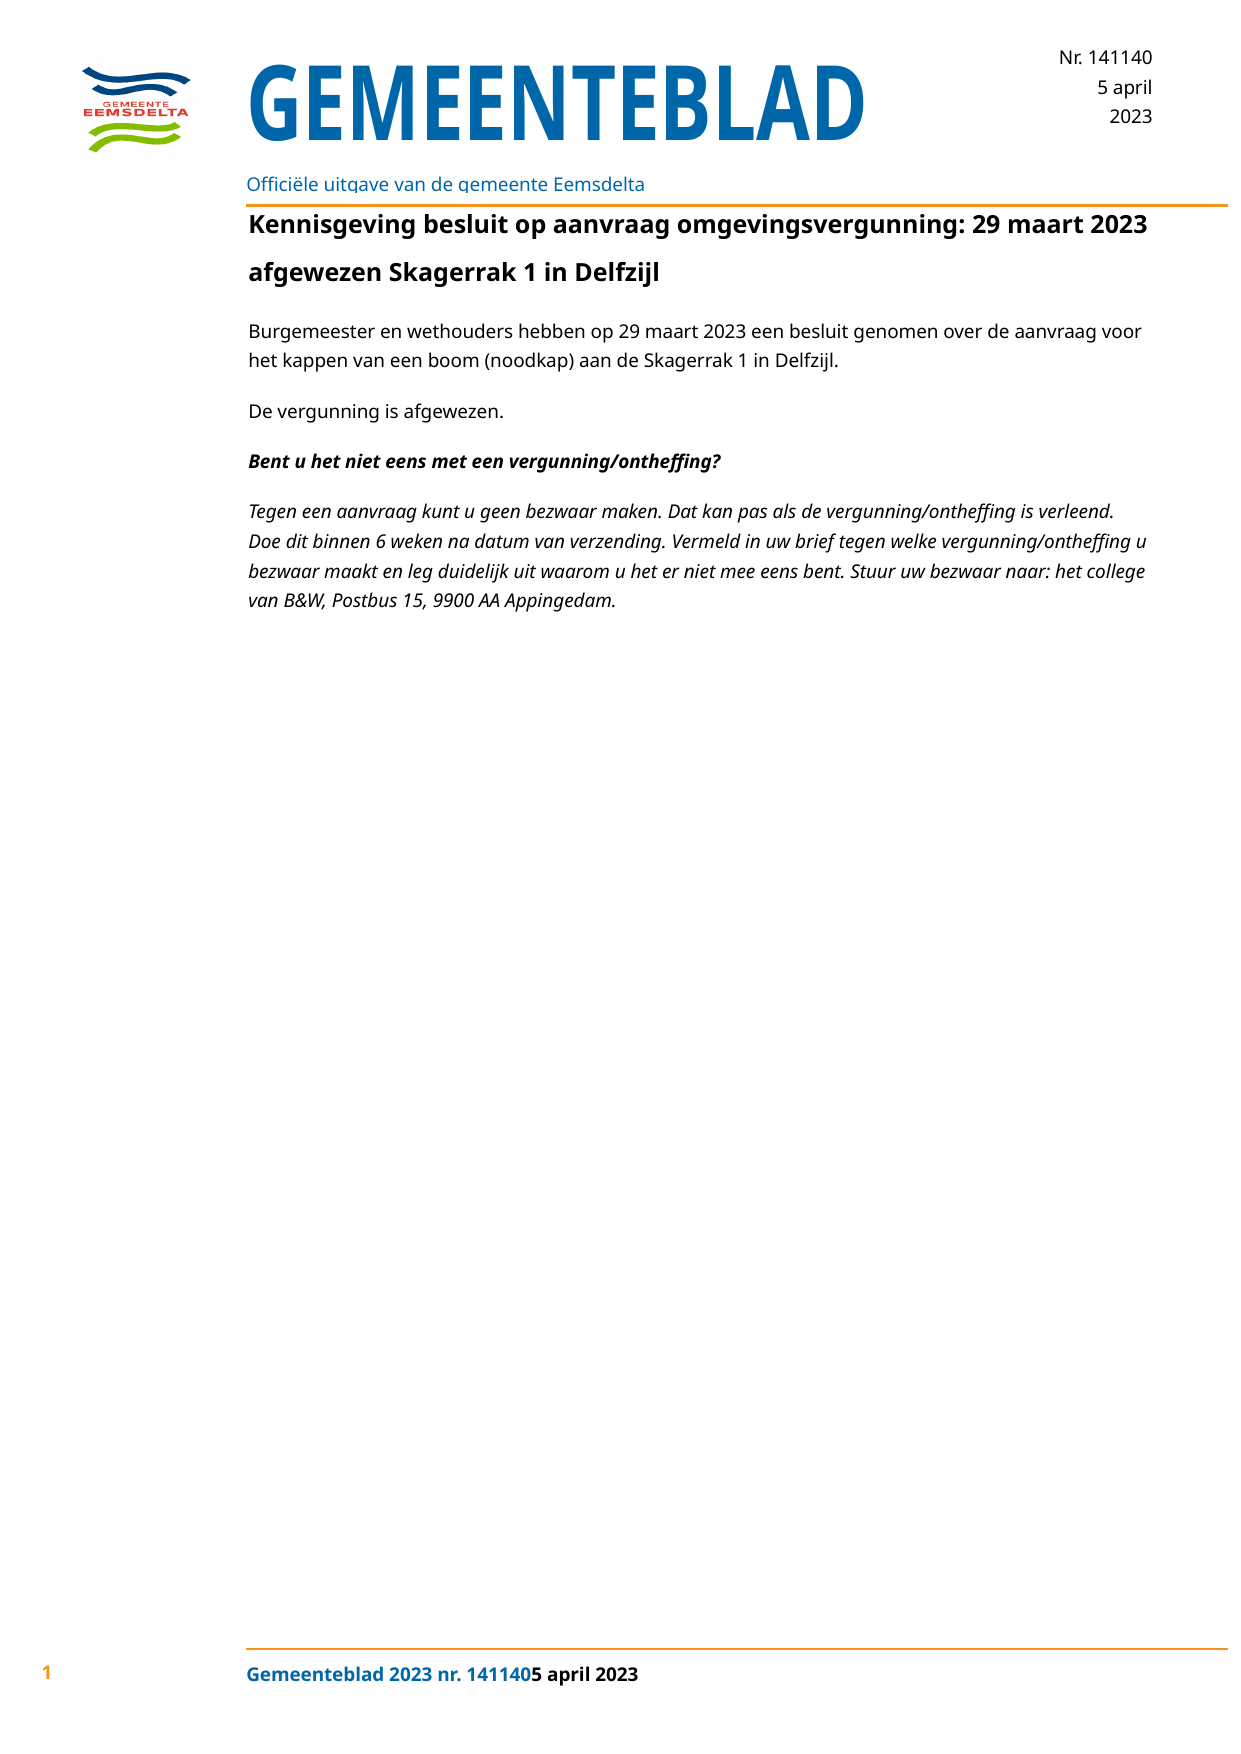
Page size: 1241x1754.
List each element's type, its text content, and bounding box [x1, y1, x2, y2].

picture [41, 47, 231, 172]
text Tegen een aanvraag kunt u geen bezwaar maken. Dat kan pas als de vergunning/ontheffing is verleend. Doe dit binnen 6 weken na datum van verzending. Vermeld in uw brief tegen welke vergunning/ontheffing u bezwaar maakt en leg duidelijk uit waarom u het er niet mee eens bent. Stuur uw bezwaar naar: het college van B&W, Postbus 15, 9900 AA Appingedam. [248, 499, 1152, 613]
text Burgemeester en wethouders hebben op 29 maart 2023 een besluit genomen over de aanvraag voor het kappen van een boom (noodkap) aan de Skagerrak 1 in Delfzijl. [248, 318, 1152, 373]
text Bent u het niet eens met een vergunning/ontheffing? [248, 448, 1152, 474]
text De vergunning is afgewezen. [248, 398, 1152, 424]
text Kennisgeving besluit op aanvraag omgevingsvergunning: 29 maart 2023 afgewezen Skagerrak 1 in Delfzijl [248, 207, 1152, 288]
